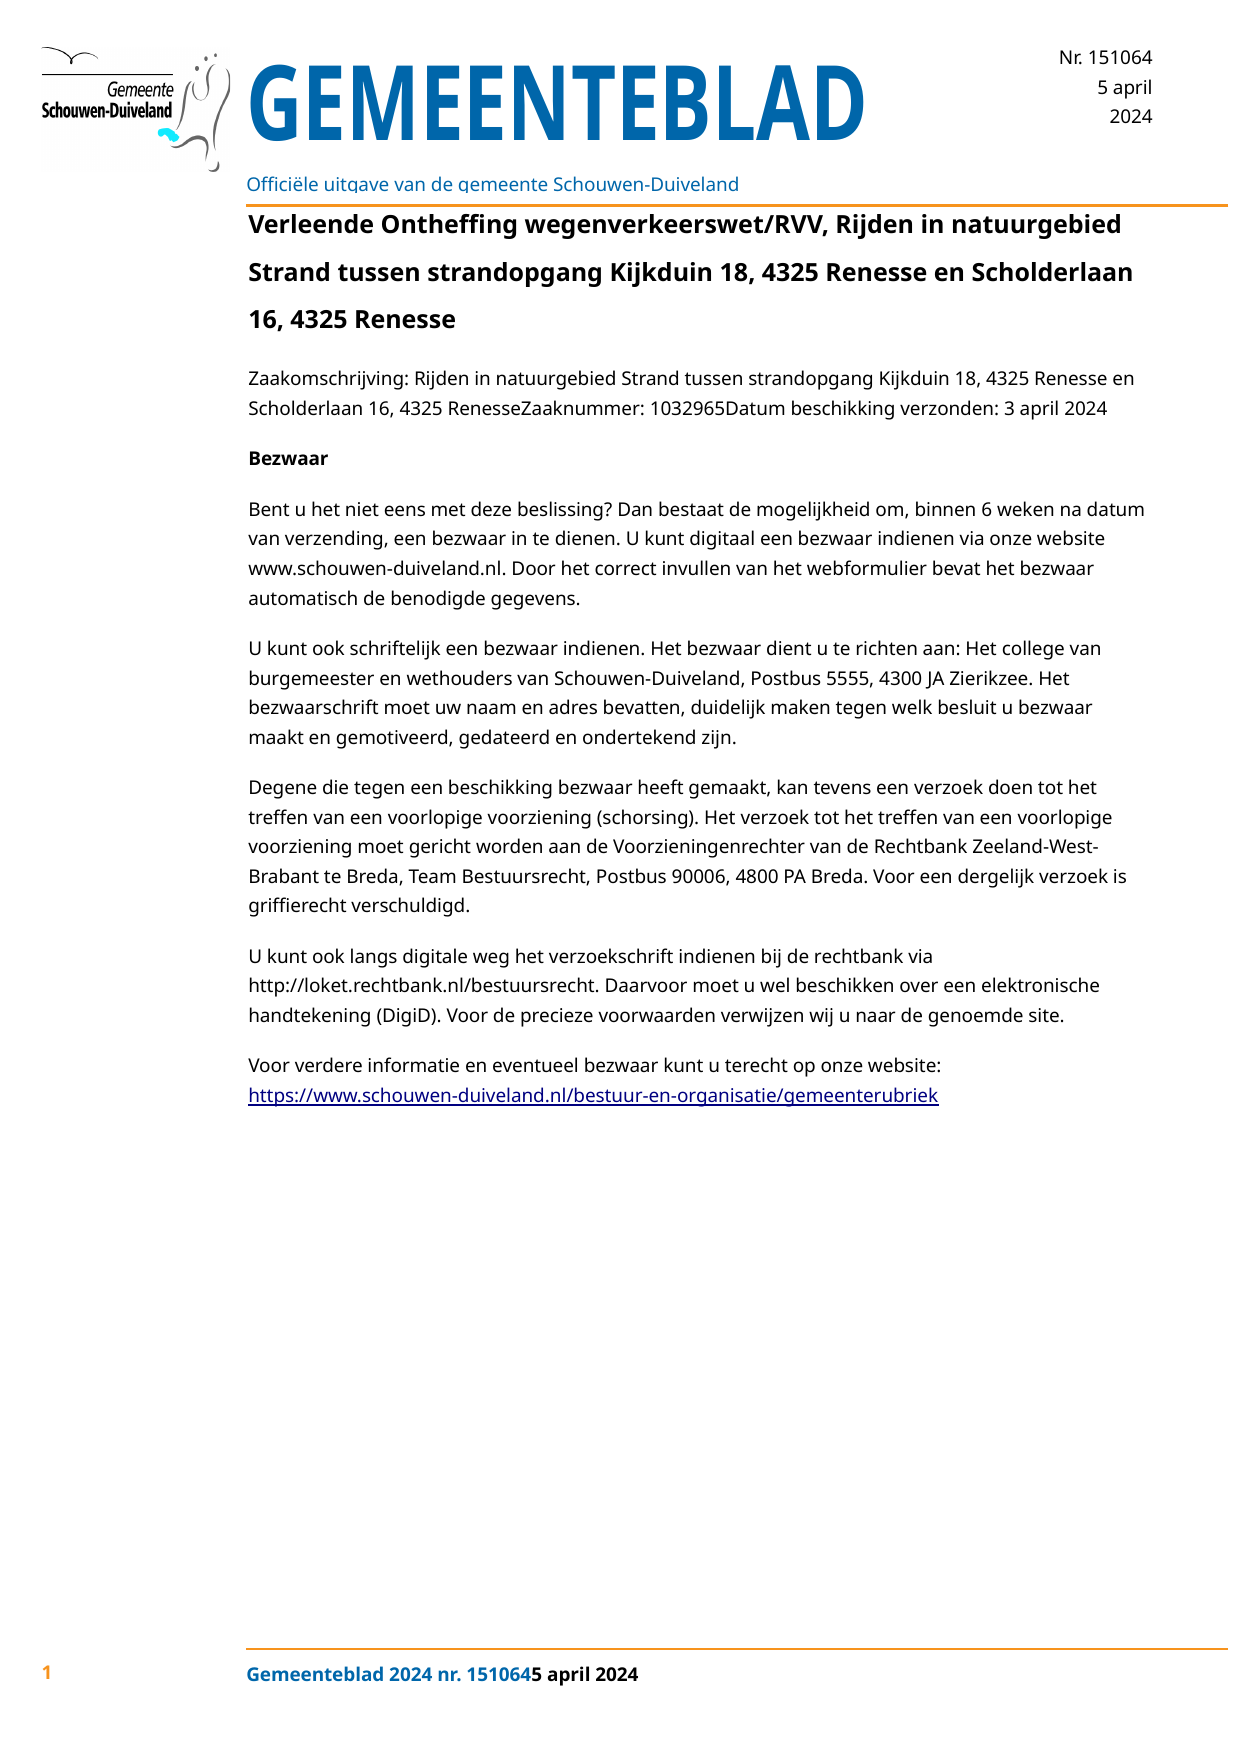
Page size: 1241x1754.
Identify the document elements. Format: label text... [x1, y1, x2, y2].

text U kunt ook schriftelijk een bezwaar indienen. Het bezwaar dient u te richten aan: Het college van burgemeester en wethouders van Schouwen-Duiveland, Postbus 5555, 4300 JA Zierikzee. Het bezwaarschrift moet uw naam en adres bevatten, duidelijk maken tegen welk besluit u bezwaar maakt en gemotiveerd, gedateerd en ondertekend zijn. [248, 635, 1152, 749]
picture [41, 47, 231, 172]
text Bent u het niet eens met deze beslissing? Dan bestaat de mogelijkheid om, binnen 6 weken na datum van verzending, een bezwaar in te dienen. U kunt digitaal een bezwaar indienen via onze website www.schouwen-duiveland.nl. Door het correct invullen van het webformulier bevat het bezwaar automatisch de benodigde gegevens. [248, 496, 1152, 610]
text Voor verdere informatie en eventueel bezwaar kunt u terecht op onze website: https://www.schouwen-duiveland.nl/bestuur-en-organisatie/gemeenterubriek [248, 1053, 1152, 1108]
text U kunt ook langs digitale weg het verzoekschrift indienen bij de rechtbank via http://loket.rechtbank.nl/bestuursrecht. Daarvoor moet u wel beschikken over een elektronische handtekening (DigiD). Voor de precieze voorwaarden verwijzen wij u naar de genoemde site. [248, 943, 1152, 1028]
text Zaakomschrijving: Rijden in natuurgebied Strand tussen strandopgang Kijkduin 18, 4325 Renesse en Scholderlaan 16, 4325 RenesseZaaknummer: 1032965Datum beschikking verzonden: 3 april 2024 [248, 366, 1152, 421]
text Verleende Ontheffing wegenverkeerswet/RVV, Rijden in natuurgebied Strand tussen strandopgang Kijkduin 18, 4325 Renesse en Scholderlaan 16, 4325 Renesse [248, 207, 1152, 336]
text Degene die tegen een beschikking bezwaar heeft gemaakt, kan tevens een verzoek doen tot het treffen van een voorlopige voorziening (schorsing). Het verzoek tot het treffen van een voorlopige voorziening moet gericht worden aan de Voorzieningenrechter van de Rechtbank Zeeland-West-Brabant te Breda, Team Bestuursrecht, Postbus 90006, 4800 PA Breda. Voor een dergelijk verzoek is griffierecht verschuldigd. [248, 774, 1152, 918]
text Bezwaar [248, 446, 1152, 471]
